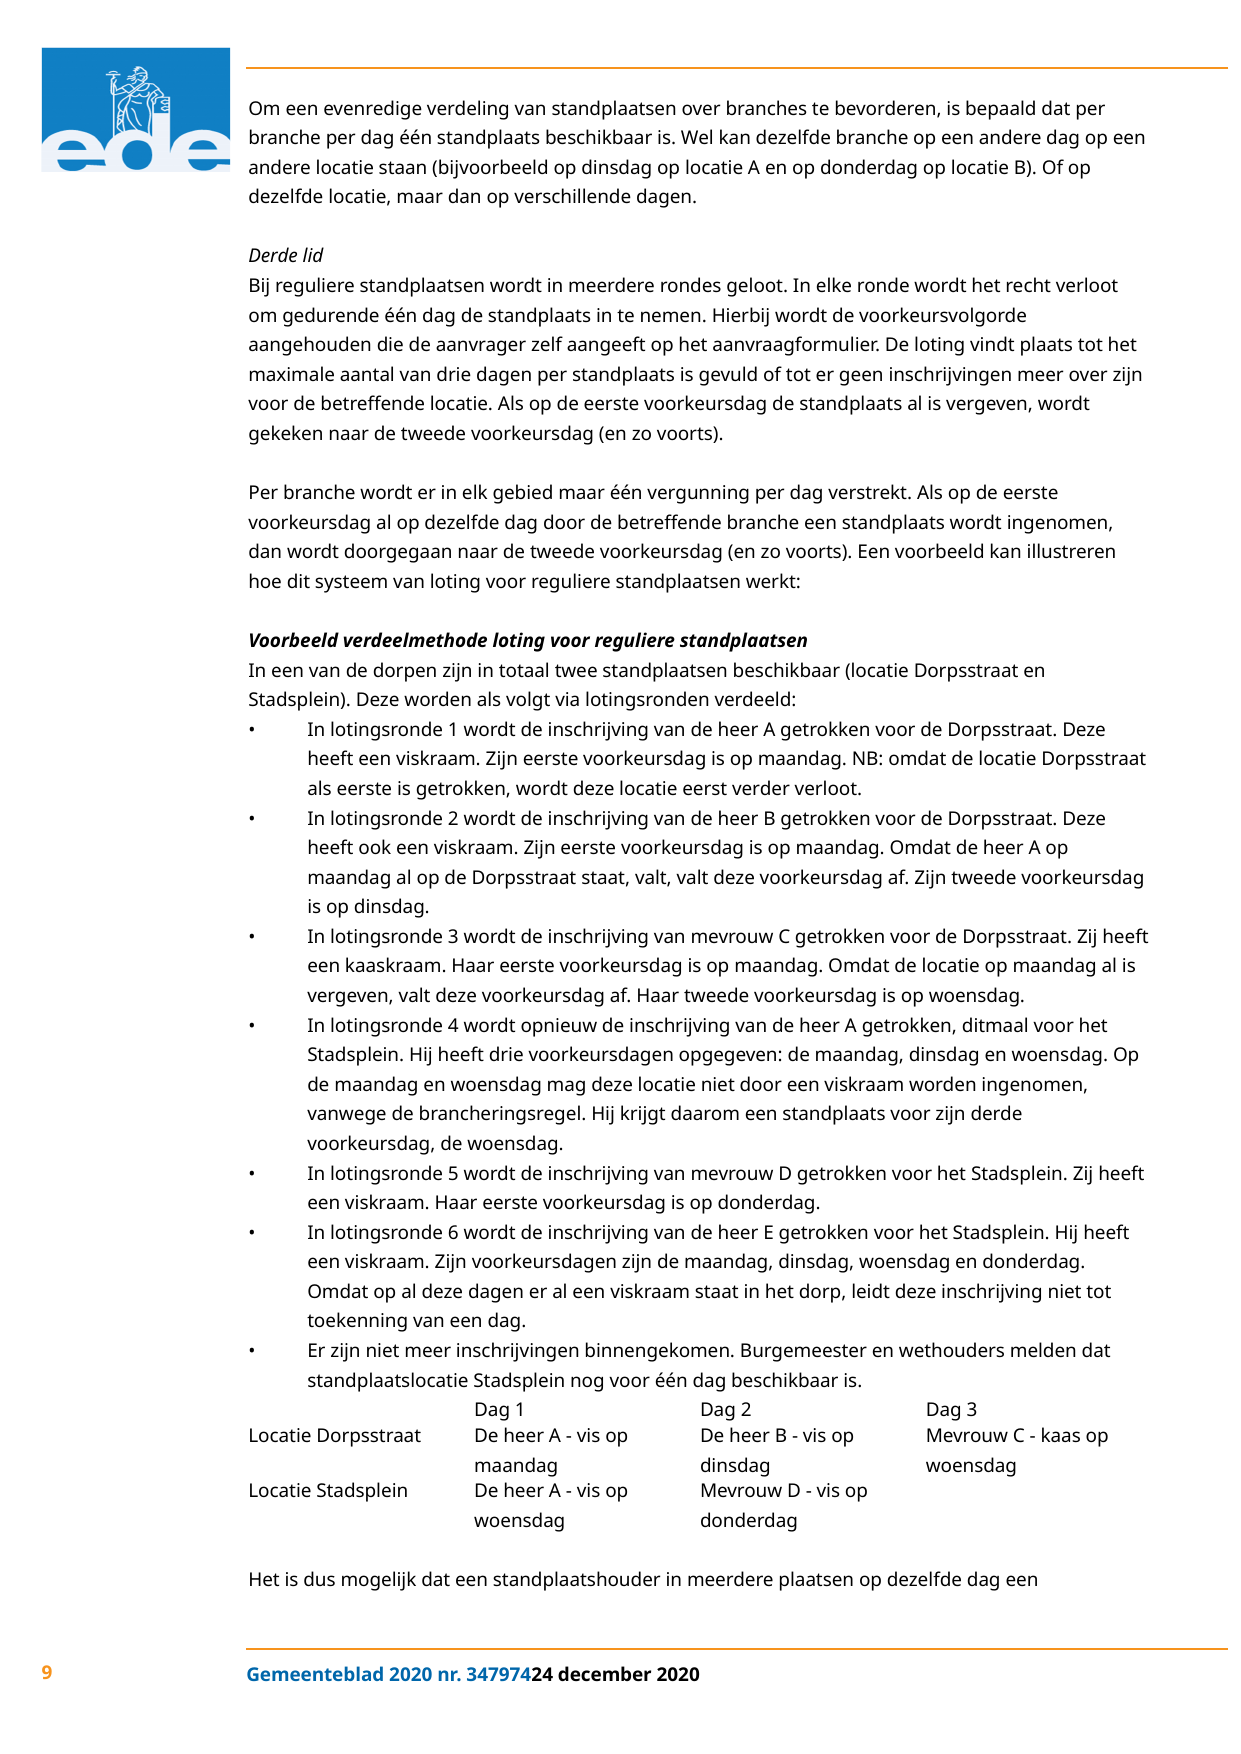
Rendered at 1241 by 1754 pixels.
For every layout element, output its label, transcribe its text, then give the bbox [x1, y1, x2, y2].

text Derde lid [248, 243, 1152, 268]
table_header Dag 2 [700, 1397, 926, 1422]
table_cell [926, 1478, 1152, 1533]
table_cell De heer A - vis op maandag [474, 1422, 700, 1478]
table_cell De heer B - vis op dinsdag [700, 1422, 926, 1478]
list In lotingsronde 2 wordt de inschrijving van de heer B getrokken voor de Dorpsstraat. Deze heeft ook een viskraam. Zijn eerste voorkeursdag is op maandag. Omdat de heer A op maandag al op de Dorpsstraat staat, valt, valt deze voorkeursdag af. Zijn tweede voorkeursdag is op dinsdag. [248, 805, 1152, 919]
table_cell Mevrouw D - vis op donderdag [700, 1478, 926, 1533]
list In lotingsronde 1 wordt de inschrijving van de heer A getrokken voor de Dorpsstraat. Deze heeft een viskraam. Zijn eerste voorkeursdag is op maandag. NB: omdat de locatie Dorpsstraat als eerste is getrokken, wordt deze locatie eerst verder verloot. [248, 716, 1152, 801]
table_cell Locatie Dorpsstraat [248, 1422, 474, 1478]
text Bij reguliere standplaatsen wordt in meerdere rondes geloot. In elke ronde wordt het recht verloot om gedurende één dag de standplaats in te nemen. Hierbij wordt de voorkeursvolgorde aangehouden die de aanvrager zelf aangeeft op het aanvraagformulier. De loting vindt plaats tot het maximale aantal van drie dagen per standplaats is gevuld of tot er geen inschrijvingen meer over zijn voor de betreffende locatie. Als op de eerste voorkeursdag de standplaats al is vergeven, wordt gekeken naar de tweede voorkeursdag (en zo voorts). [248, 272, 1152, 446]
text Per branche wordt er in elk gebied maar één vergunning per dag verstrekt. Als op de eerste voorkeursdag al op dezelfde dag door de betreffende branche een standplaats wordt ingenomen, dan wordt doorgegaan naar de tweede voorkeursdag (en zo voorts). Een voorbeeld kan illustreren hoe dit systeem van loting voor reguliere standplaatsen werkt: [248, 479, 1152, 594]
list In lotingsronde 3 wordt de inschrijving van mevrouw C getrokken voor de Dorpsstraat. Zij heeft een kaaskraam. Haar eerste voorkeursdag is op maandag. Omdat de locatie op maandag al is vergeven, valt deze voorkeursdag af. Haar tweede voorkeursdag is op woensdag. [248, 923, 1152, 1008]
text Voorbeeld verdeelmethode loting voor reguliere standplaatsen [248, 627, 1152, 653]
text In een van de dorpen zijn in totaal twee standplaatsen beschikbaar (locatie Dorpsstraat en Stadsplein). Deze worden als volgt via lotingsronden verdeeld: [248, 657, 1152, 712]
text Het is dus mogelijk dat een standplaatshouder in meerdere plaatsen op dezelfde dag een [248, 1566, 1152, 1591]
table_cell De heer A - vis op woensdag [474, 1478, 700, 1533]
list In lotingsronde 4 wordt opnieuw de inschrijving van de heer A getrokken, ditmaal voor het Stadsplein. Hij heeft drie voorkeursdagen opgegeven: de maandag, dinsdag en woensdag. Op de maandag en woensdag mag deze locatie niet door een viskraam worden ingenomen, vanwege de brancheringsregel. Hij krijgt daarom een standplaats voor zijn derde voorkeursdag, de woensdag. [248, 1012, 1152, 1156]
list In lotingsronde 5 wordt de inschrijving van mevrouw D getrokken voor het Stadsplein. Zij heeft een viskraam. Haar eerste voorkeursdag is op donderdag. [248, 1160, 1152, 1215]
table_header Dag 3 [926, 1397, 1152, 1422]
table_cell Locatie Stadsplein [248, 1478, 474, 1533]
text Om een evenredige verdeling van standplaatsen over branches te bevorderen, is bepaald dat per branche per dag één standplaats beschikbaar is. Wel kan dezelfde branche op een andere dag op een andere locatie staan (bijvoorbeeld op dinsdag op locatie A en op donderdag op locatie B). Of op dezelfde locatie, maar dan op verschillende dagen. [248, 95, 1152, 209]
list In lotingsronde 6 wordt de inschrijving van de heer E getrokken voor het Stadsplein. Hij heeft een viskraam. Zijn voorkeursdagen zijn de maandag, dinsdag, woensdag en donderdag. Omdat op al deze dagen er al een viskraam staat in het dorp, leidt deze inschrijving niet tot toekenning van een dag. [248, 1219, 1152, 1333]
picture [41, 47, 231, 172]
table_header [248, 1397, 474, 1422]
table_cell Mevrouw C - kaas op woensdag [926, 1422, 1152, 1478]
list Er zijn niet meer inschrijvingen binnengekomen. Burgemeester en wethouders melden dat standplaatslocatie Stadsplein nog voor één dag beschikbaar is. [248, 1337, 1152, 1393]
table_header Dag 1 [474, 1397, 700, 1422]
